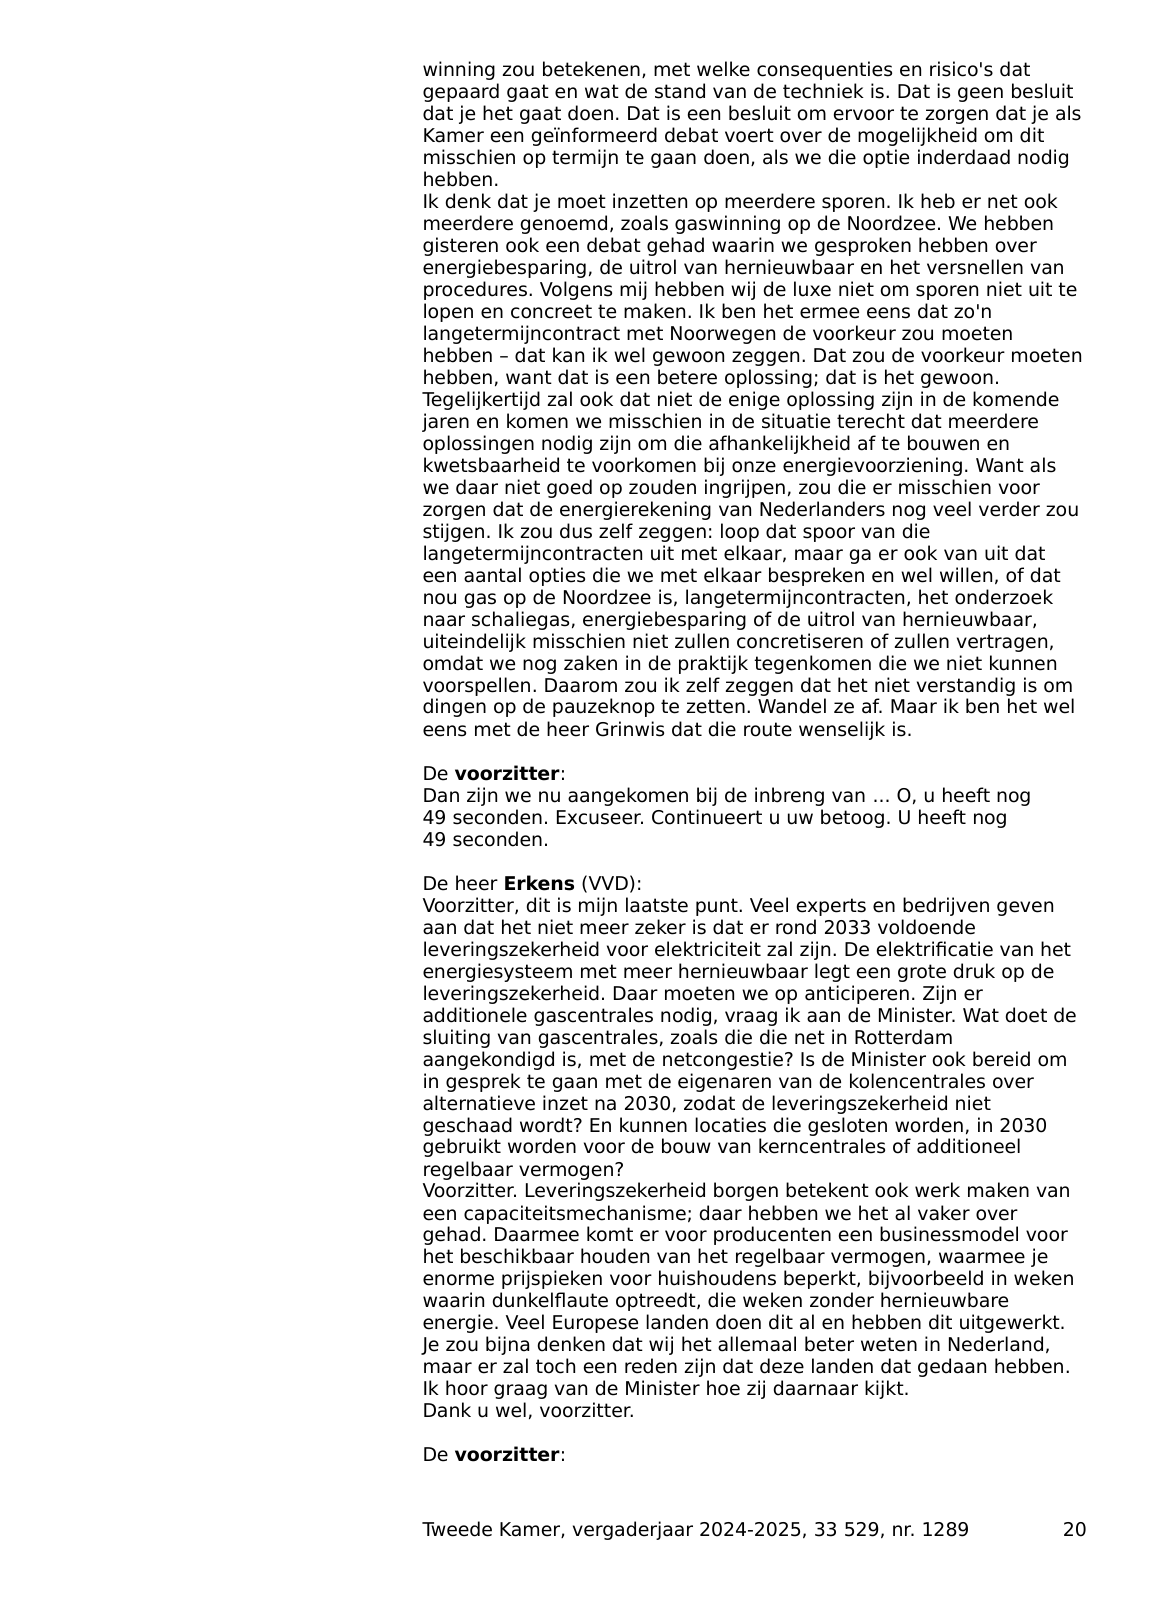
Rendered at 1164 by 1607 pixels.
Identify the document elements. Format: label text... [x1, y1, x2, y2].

text winning zou betekenen, met welke consequenties en risico's dat gepaard gaat en wat de stand van de techniek is. Dat is geen besluit dat je het gaat doen. Dat is een besluit om ervoor te zorgen dat je als Kamer een geïnformeerd debat voert over de mogelijkheid om dit misschien op termijn te gaan doen, als we die optie inderdaad nodig hebben. [422, 59, 1087, 191]
text Ik denk dat je moet inzetten op meerdere sporen. Ik heb er net ook meerdere genoemd, zoals gaswinning op de Noordzee. We hebben gisteren ook een debat gehad waarin we gesproken hebben over energiebesparing, de uitrol van hernieuwbaar en het versnellen van procedures. Volgens mij hebben wij de luxe niet om sporen niet uit te lopen en concreet te maken. Ik ben het ermee eens dat zo'n langetermijncontract met Noorwegen de voorkeur zou moeten hebben – dat kan ik wel gewoon zeggen. Dat zou de voorkeur moeten hebben, want dat is een betere oplossing; dat is het gewoon. [422, 191, 1087, 389]
text Voorzitter. Leveringszekerheid borgen betekent ook werk maken van een capaciteitsmechanisme; daar hebben we het al vaker over gehad. Daarmee komt er voor producenten een businessmodel voor het beschikbaar houden van het regelbaar vermogen, waarmee je enorme prijspieken voor huishoudens beperkt, bijvoorbeeld in weken waarin dunkelflaute optreedt, die weken zonder hernieuwbare energie. Veel Europese landen doen dit al en hebben dit uitgewerkt. Je zou bijna denken dat wij het allemaal beter weten in Nederland, maar er zal toch een reden zijn dat deze landen dat gedaan hebben. Ik hoor graag van de Minister hoe zij daarnaar kijkt. [422, 1180, 1087, 1400]
text Dan zijn we nu aangekomen bij de inbreng van ... O, u heeft nog 49 seconden. Excuseer. Continueert u uw betoog. U heeft nog 49 seconden. [422, 784, 1087, 851]
text De voorzitter: [422, 763, 1087, 784]
text De heer Erkens (VVD): [422, 873, 1087, 895]
text Voorzitter, dit is mijn laatste punt. Veel experts en bedrijven geven aan dat het niet meer zeker is dat er rond 2033 voldoende leveringszekerheid voor elektriciteit zal zijn. De elektrificatie van het energiesysteem met meer hernieuwbaar legt een grote druk op de leveringszekerheid. Daar moeten we op anticiperen. Zijn er additionele gascentrales nodig, vraag ik aan de Minister. Wat doet de sluiting van gascentrales, zoals die die net in Rotterdam aangekondigd is, met de netcongestie? Is de Minister ook bereid om in gesprek te gaan met de eigenaren van de kolencentrales over alternatieve inzet na 2030, zodat de leveringszekerheid niet geschaad wordt? En kunnen locaties die gesloten worden, in 2030 gebruikt worden voor de bouw van kerncentrales of additioneel regelbaar vermogen? [422, 895, 1087, 1180]
text Tegelijkertijd zal ook dat niet de enige oplossing zijn in de komende jaren en komen we misschien in de situatie terecht dat meerdere oplossingen nodig zijn om die afhankelijkheid af te bouwen en kwetsbaarheid te voorkomen bij onze energievoorziening. Want als we daar niet goed op zouden ingrijpen, zou die er misschien voor zorgen dat de energierekening van Nederlanders nog veel verder zou stijgen. Ik zou dus zelf zeggen: loop dat spoor van die langetermijncontracten uit met elkaar, maar ga er ook van uit dat een aantal opties die we met elkaar bespreken en wel willen, of dat nou gas op de Noordzee is, langetermijncontracten, het onderzoek naar schaliegas, energiebesparing of de uitrol van hernieuwbaar, uiteindelijk misschien niet zullen concretiseren of zullen vertragen, omdat we nog zaken in de praktijk tegenkomen die we niet kunnen voorspellen. Daarom zou ik zelf zeggen dat het niet verstandig is om dingen op de pauzeknop te zetten. Wandel ze af. Maar ik ben het wel eens met de heer Grinwis dat die route wenselijk is. [422, 389, 1087, 740]
text De voorzitter: [422, 1444, 1087, 1466]
text Dank u wel, voorzitter. [422, 1400, 1087, 1422]
